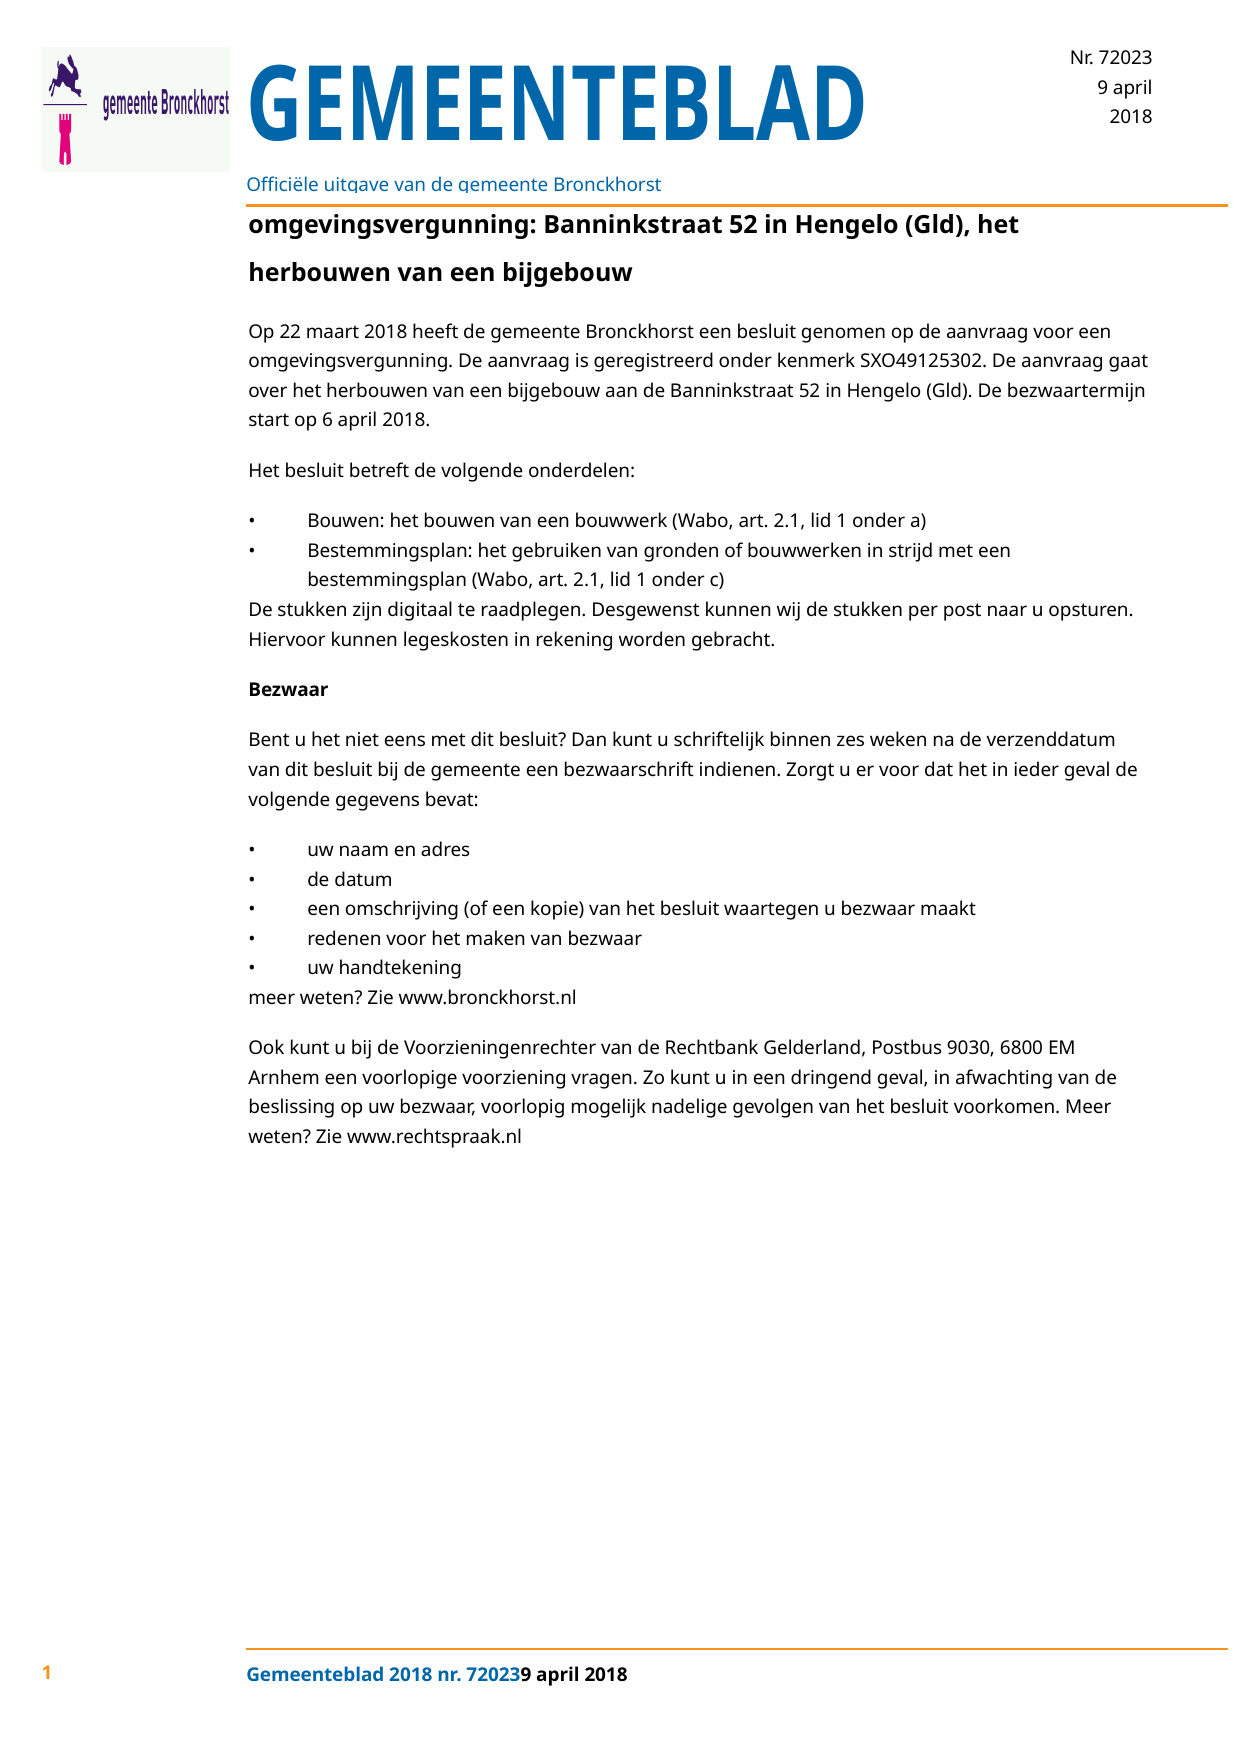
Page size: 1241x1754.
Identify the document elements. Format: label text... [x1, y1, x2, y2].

text Ook kunt u bij de Voorzieningenrechter van de Rechtbank Gelderland, Postbus 9030, 6800 EM Arnhem een voorlopige voorziening vragen. Zo kunt u in een dringend geval, in afwachting van de beslissing op uw bezwaar, voorlopig mogelijk nadelige gevolgen van het besluit voorkomen. Meer weten? Zie www.rechtspraak.nl [248, 1034, 1152, 1149]
list Bestemmingsplan: het gebruiken van gronden of bouwwerken in strijd met een bestemmingsplan (Wabo, art. 2.1, lid 1 onder c) [248, 537, 1152, 592]
list Bouwen: het bouwen van een bouwwerk (Wabo, art. 2.1, lid 1 onder a) [248, 507, 1152, 533]
list redenen voor het maken van bezwaar [248, 925, 1152, 951]
text Op 22 maart 2018 heeft de gemeente Bronckhorst een besluit genomen op de aanvraag voor een omgevingsvergunning. De aanvraag is geregistreerd onder kenmerk SXO49125302. De aanvraag gaat over het herbouwen van een bijgebouw aan de Banninkstraat 52 in Hengelo (Gld). De bezwaartermijn start op 6 april 2018. [248, 318, 1152, 432]
text De stukken zijn digitaal te raadplegen. Desgewenst kunnen wij de stukken per post naar u opsturen. Hiervoor kunnen legeskosten in rekening worden gebracht. [248, 596, 1152, 652]
text Bent u het niet eens met dit besluit? Dan kunt u schriftelijk binnen zes weken na de verzenddatum van dit besluit bij de gemeente een bezwaarschrift indienen. Zorgt u er voor dat het in ieder geval de volgende gegevens bevat: [248, 727, 1152, 812]
list uw handtekening [248, 954, 1152, 980]
text Bezwaar [248, 676, 1152, 702]
text Het besluit betreft de volgende onderdelen: [248, 457, 1152, 483]
picture [41, 47, 231, 172]
text omgevingsvergunning: Banninkstraat 52 in Hengelo (Gld), het herbouwen van een bijgebouw [248, 207, 1152, 288]
list een omschrijving (of een kopie) van het besluit waartegen u bezwaar maakt [248, 895, 1152, 921]
list de datum [248, 866, 1152, 892]
text meer weten? Zie www.bronckhorst.nl [248, 984, 1152, 1010]
list uw naam en adres [248, 836, 1152, 862]
